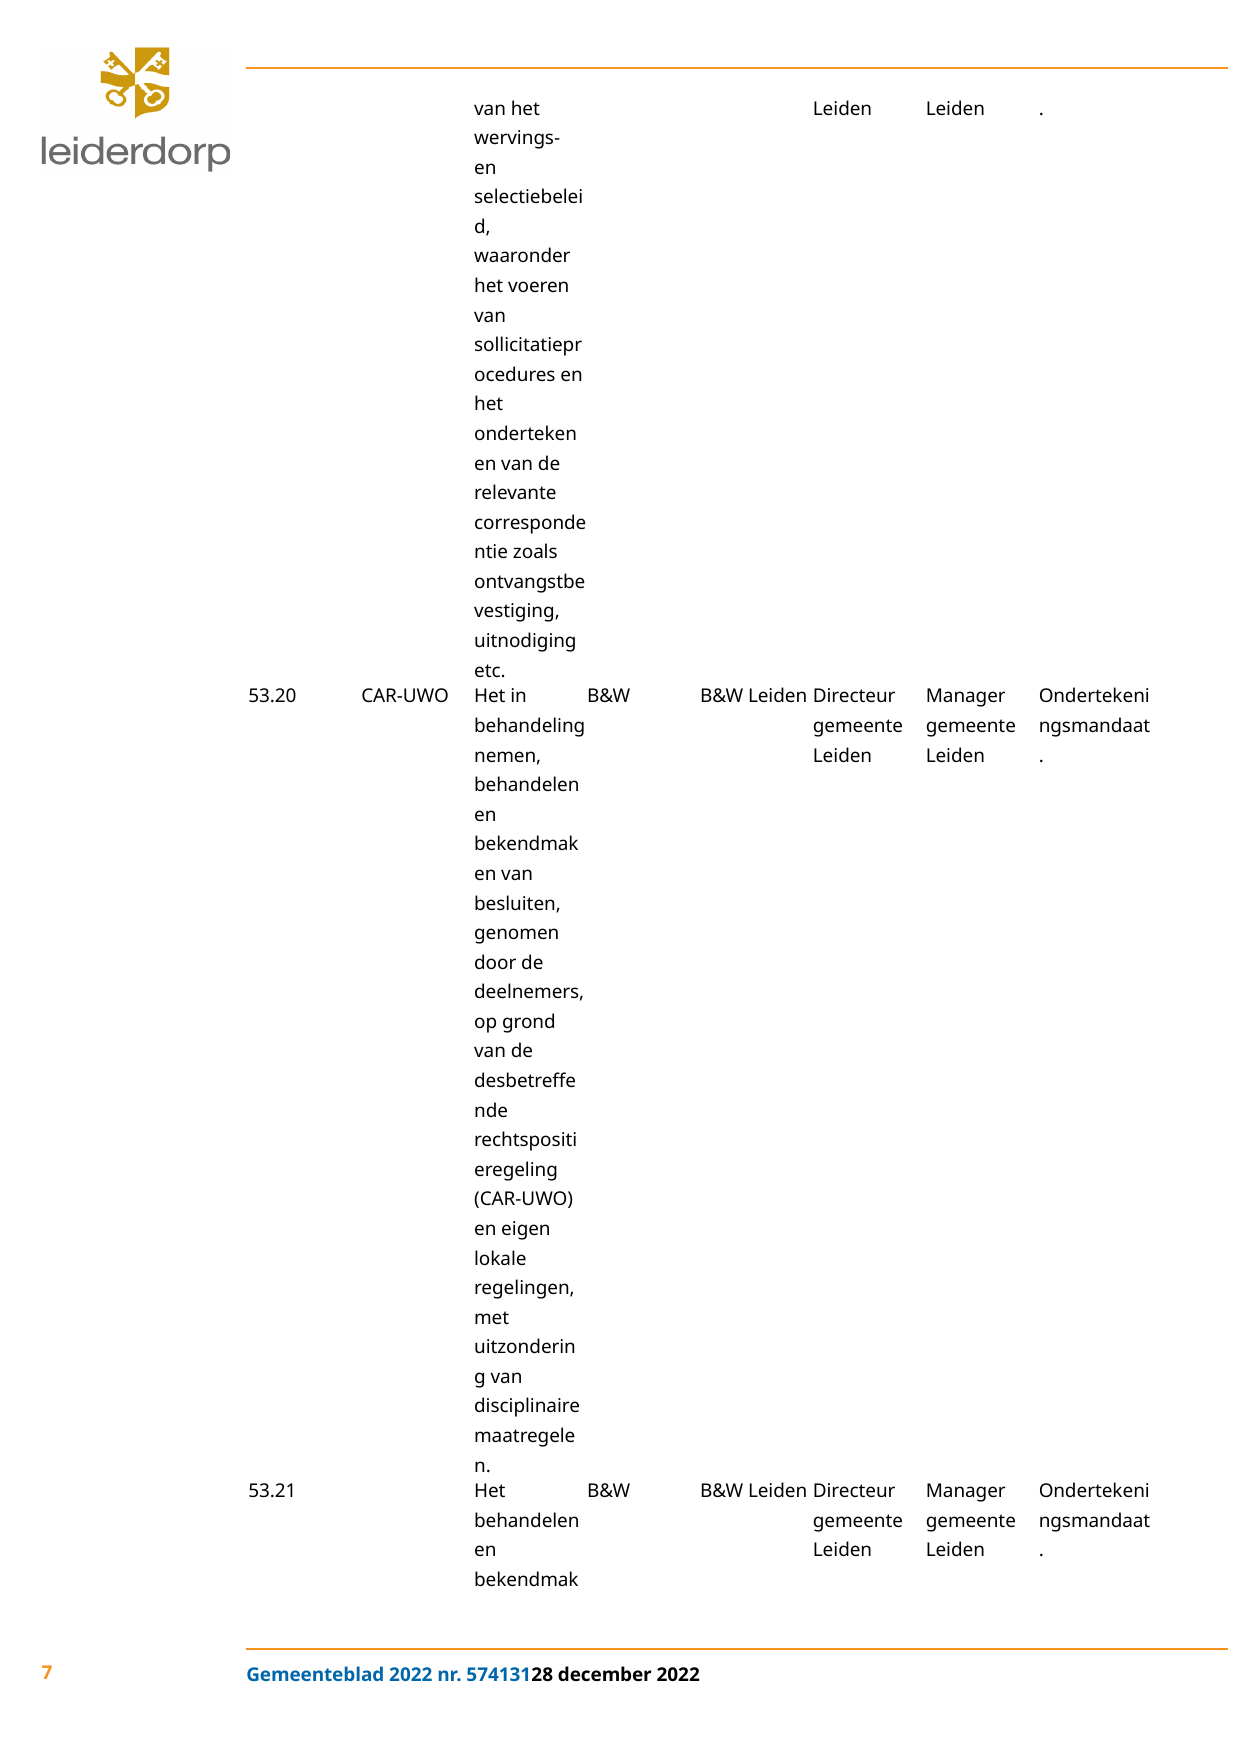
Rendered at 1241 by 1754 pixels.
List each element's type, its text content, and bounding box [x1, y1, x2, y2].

table_cell [587, 95, 700, 683]
table_cell B&W [587, 683, 700, 1477]
table_cell Ondertekeningsmandaat. [1039, 1478, 1152, 1592]
table_cell 53.21 [248, 1478, 361, 1592]
picture [41, 47, 231, 172]
table_cell [700, 95, 813, 683]
table_cell [361, 95, 474, 683]
table_cell Manager gemeente Leiden [926, 683, 1038, 1477]
table_cell Ondertekeningsmandaat. [1039, 683, 1152, 1477]
table_cell van het wervings- en selectiebeleid, waaronder het voeren van sollicitatieprocedures en het ondertekenen van de relevante correspondentie zoals ontvangstbevestiging, uitnodiging etc. [474, 95, 587, 683]
table_cell Leiden [926, 95, 1038, 683]
table_cell CAR-UWO [361, 683, 474, 1477]
table_cell B&W Leiden [700, 1478, 813, 1592]
table_cell Directeur gemeente Leiden [813, 683, 926, 1477]
table_cell . [1039, 95, 1152, 683]
table_cell Manager gemeente Leiden [926, 1478, 1038, 1592]
table_cell Directeur gemeente Leiden [813, 1478, 926, 1592]
table_cell [361, 1478, 474, 1592]
table_cell Leiden [813, 95, 926, 683]
table_cell B&W [587, 1478, 700, 1592]
table_cell Het behandelen en bekendmak [474, 1478, 587, 1592]
table_cell 53.20 [248, 683, 361, 1477]
table_cell Het in behandeling nemen, behandelen en bekendmaken van besluiten, genomen door de deelnemers, op grond van de desbetreffende rechtspositieregeling (CAR-UWO) en eigen lokale regelingen, met uitzondering van disciplinaire maatregelen. [474, 683, 587, 1477]
table_cell B&W Leiden [700, 683, 813, 1477]
table_cell [248, 95, 361, 683]
